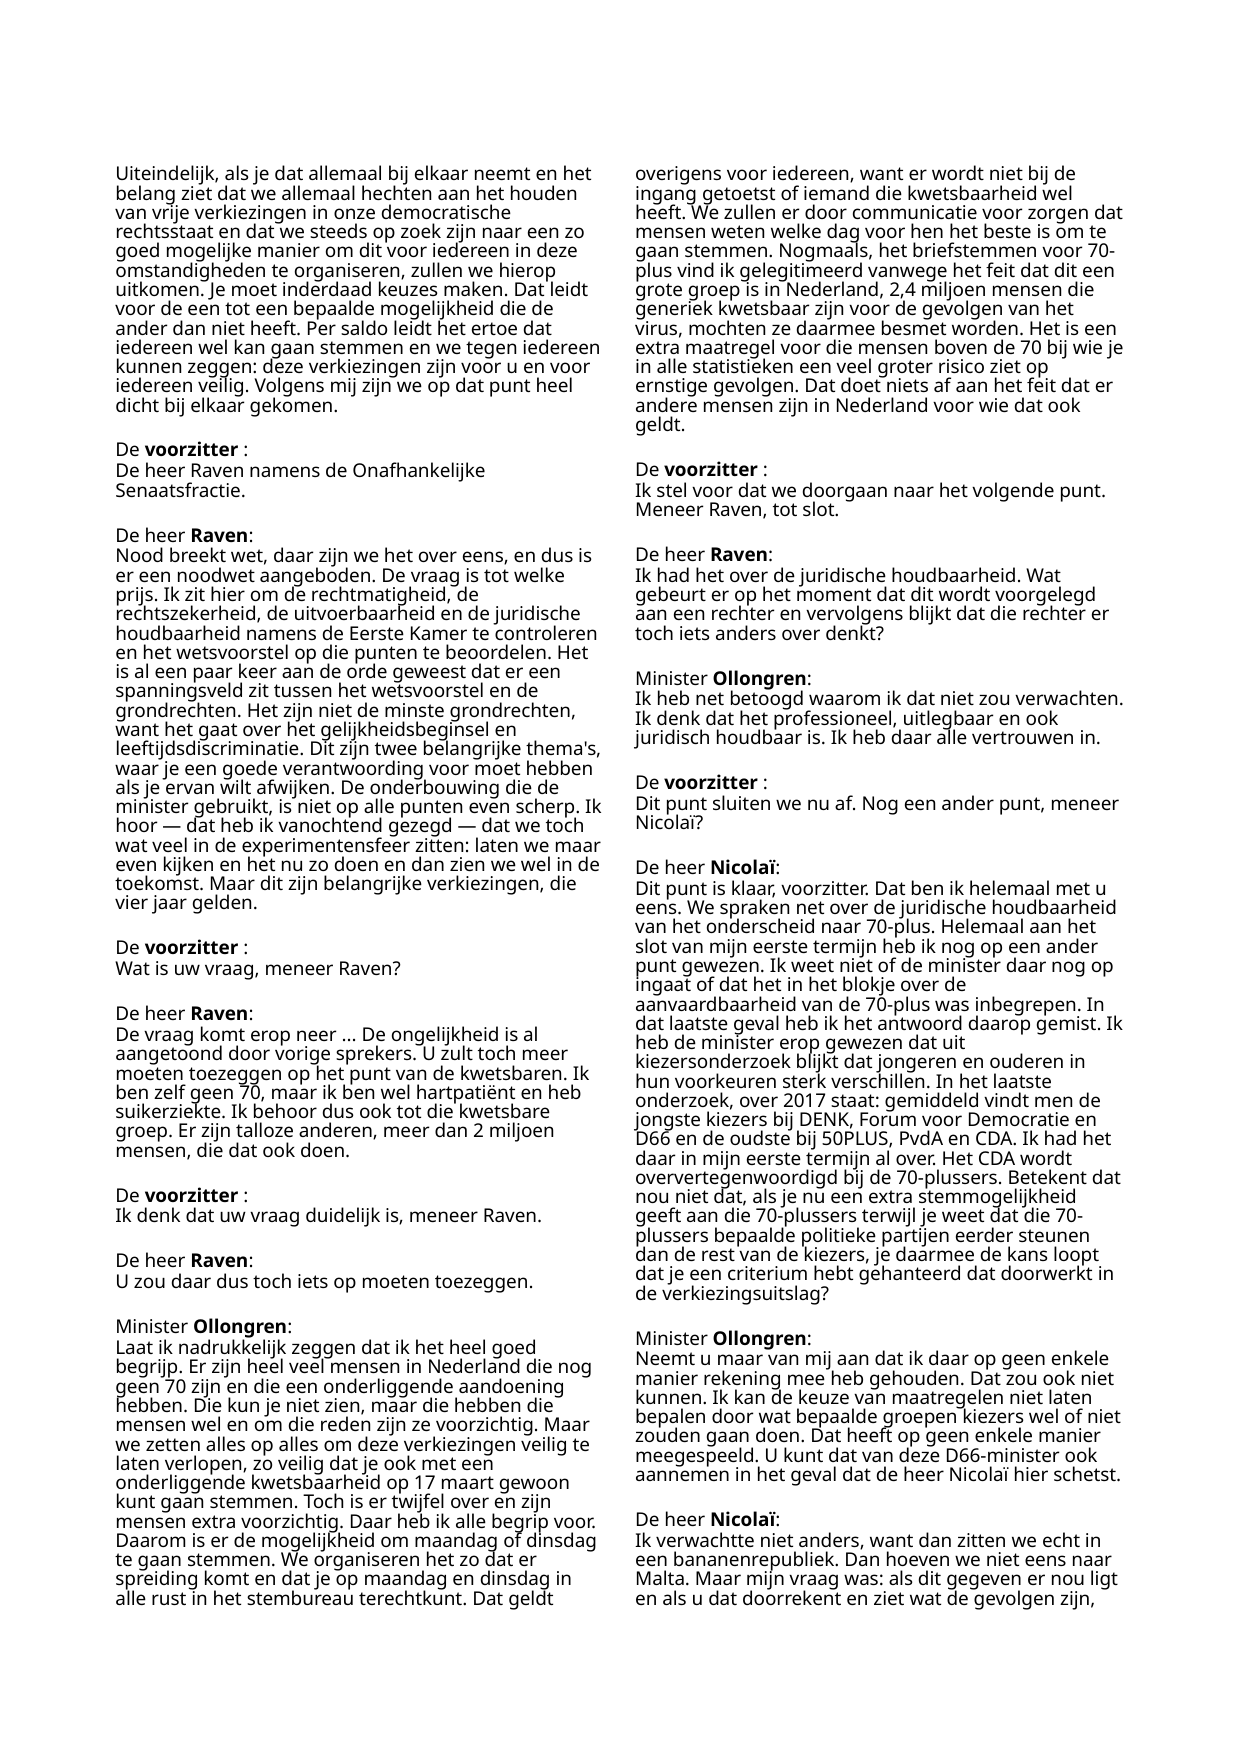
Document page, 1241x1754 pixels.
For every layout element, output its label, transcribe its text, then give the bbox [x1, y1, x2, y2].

text U zou daar dus toch iets op moeten toezeggen. [115, 1273, 605, 1293]
text De voorzitter : [115, 934, 605, 960]
text Ik denk dat uw vraag duidelijk is, meneer Raven. [115, 1207, 605, 1227]
text De heer Raven: [115, 1000, 605, 1026]
text Ik verwachtte niet anders, want dan zitten we echt in een bananenrepubliek. Dan hoeven we niet eens naar Malta. Maar mijn vraag was: als dit gegeven er nou ligt en als u dat doorrekent en ziet wat de gevolgen zijn, [635, 1532, 1125, 1609]
text De voorzitter : [635, 456, 1125, 482]
text De heer Raven: [115, 1248, 605, 1273]
text De voorzitter : [115, 1182, 605, 1207]
text De heer Nicolaï: [635, 1506, 1125, 1532]
text De heer Raven: [635, 541, 1125, 567]
text Ik had het over de juridische houdbaarheid. Wat gebeurt er op het moment dat dit wordt voorgelegd aan een rechter en vervolgens blijkt dat die rechter er toch iets anders over denkt? [635, 567, 1125, 644]
text Uiteindelijk, als je dat allemaal bij elkaar neemt en het belang ziet dat we allemaal hechten aan het houden van vrije verkiezingen in onze democratische rechtsstaat en dat we steeds op zoek zijn naar een zo goed mogelijke manier om dit voor iedereen in deze omstandigheden te organiseren, zullen we hierop uitkomen. Je moet inderdaad keuzes maken. Dat leidt voor de een tot een bepaalde mogelijkheid die de ander dan niet heeft. Per saldo leidt het ertoe dat iedereen wel kan gaan stemmen en we tegen iedereen kunnen zeggen: deze verkiezingen zijn voor u en voor iedereen veilig. Volgens mij zijn we op dat punt heel dicht bij elkaar gekomen. [115, 165, 605, 416]
text Wat is uw vraag, meneer Raven? [115, 960, 605, 979]
text De heer Raven namens de Onafhankelijke Senaatsfractie. [115, 462, 605, 501]
text De heer Nicolaï: [635, 854, 1125, 880]
text overigens voor iedereen, want er wordt niet bij de ingang getoetst of iemand die kwetsbaarheid wel heeft. We zullen er door communicatie voor zorgen dat mensen weten welke dag voor hen het beste is om te gaan stemmen. Nogmaals, het briefstemmen voor 70-plus vind ik gelegitimeerd vanwege het feit dat dit een grote groep is in Nederland, 2,4 miljoen mensen die generiek kwetsbaar zijn voor de gevolgen van het virus, mochten ze daarmee besmet worden. Het is een extra maatregel voor die mensen boven de 70 bij wie je in alle statistieken een veel groter risico ziet op ernstige gevolgen. Dat doet niets af aan het feit dat er andere mensen zijn in Nederland voor wie dat ook geldt. [635, 165, 1125, 435]
text Nood breekt wet, daar zijn we het over eens, en dus is er een noodwet aangeboden. De vraag is tot welke prijs. Ik zit hier om de rechtmatigheid, de rechtszekerheid, de uitvoerbaarheid en de juridische houdbaarheid namens de Eerste Kamer te controleren en het wetsvoorstel op die punten te beoordelen. Het is al een paar keer aan de orde geweest dat er een spanningsveld zit tussen het wetsvoorstel en de grondrechten. Het zijn niet de minste grondrechten, want het gaat over het gelijkheidsbeginsel en leeftijdsdiscriminatie. Dit zijn twee belangrijke thema's, waar je een goede verantwoording voor moet hebben als je ervan wilt afwijken. De onderbouwing die de minister gebruikt, is niet op alle punten even scherp. Ik hoor — dat heb ik vanochtend gezegd — dat we toch wat veel in de experimentensfeer zitten: laten we maar even kijken en het nu zo doen en dan zien we wel in de toekomst. Maar dit zijn belangrijke verkiezingen, die vier jaar gelden. [115, 547, 605, 914]
text Laat ik nadrukkelijk zeggen dat ik het heel goed begrijp. Er zijn heel veel mensen in Nederland die nog geen 70 zijn en die een onderliggende aandoening hebben. Die kun je niet zien, maar die hebben die mensen wel en om die reden zijn ze voorzichtig. Maar we zetten alles op alles om deze verkiezingen veilig te laten verlopen, zo veilig dat je ook met een onderliggende kwetsbaarheid op 17 maart gewoon kunt gaan stemmen. Toch is er twijfel over en zijn mensen extra voorzichtig. Daar heb ik alle begrip voor. Daarom is er de mogelijkheid om maandag of dinsdag te gaan stemmen. We organiseren het zo dat er spreiding komt en dat je op maandag en dinsdag in alle rust in het stembureau terechtkunt. Dat geldt [115, 1339, 605, 1609]
text De voorzitter : [115, 437, 605, 462]
text De voorzitter : [635, 769, 1125, 795]
text Minister Ollongren: [115, 1313, 605, 1339]
text De vraag komt erop neer ... De ongelijkheid is al aangetoond door vorige sprekers. U zult toch meer moeten toezeggen op het punt van de kwetsbaren. Ik ben zelf geen 70, maar ik ben wel hartpatiënt en heb suikerziekte. Ik behoor dus ook tot die kwetsbare groep. Er zijn talloze anderen, meer dan 2 miljoen mensen, die dat ook doen. [115, 1026, 605, 1161]
text Neemt u maar van mij aan dat ik daar op geen enkele manier rekening mee heb gehouden. Dat zou ook niet kunnen. Ik kan de keuze van maatregelen niet laten bepalen door wat bepaalde groepen kiezers wel of niet zouden gaan doen. Dat heeft op geen enkele manier meegespeeld. U kunt dat van deze D66-minister ook aannemen in het geval dat de heer Nicolaï hier schetst. [635, 1350, 1125, 1485]
text Ik stel voor dat we doorgaan naar het volgende punt. Meneer Raven, tot slot. [635, 482, 1125, 520]
text Ik heb net betoogd waarom ik dat niet zou verwachten. Ik denk dat het professioneel, uitlegbaar en ook juridisch houdbaar is. Ik heb daar alle vertrouwen in. [635, 690, 1125, 748]
text De heer Raven: [115, 522, 605, 547]
text Minister Ollongren: [635, 1325, 1125, 1350]
text Dit punt sluiten we nu af. Nog een ander punt, meneer Nicolaï? [635, 795, 1125, 833]
text Minister Ollongren: [635, 665, 1125, 690]
text Dit punt is klaar, voorzitter. Dat ben ik helemaal met u eens. We spraken net over de juridische houdbaarheid van het onderscheid naar 70-plus. Helemaal aan het slot van mijn eerste termijn heb ik nog op een ander punt gewezen. Ik weet niet of de minister daar nog op ingaat of dat het in het blokje over de aanvaardbaarheid van de 70-plus was inbegrepen. In dat laatste geval heb ik het antwoord daarop gemist. Ik heb de minister erop gewezen dat uit kiezersonderzoek blijkt dat jongeren en ouderen in hun voorkeuren sterk verschillen. In het laatste onderzoek, over 2017 staat: gemiddeld vindt men de jongste kiezers bij DENK, Forum voor Democratie en D66 en de oudste bij 50PLUS, PvdA en CDA. Ik had het daar in mijn eerste termijn al over. Het CDA wordt oververtegenwoordigd bij de 70-plussers. Betekent dat nou niet dat, als je nu een extra stemmogelijkheid geeft aan die 70-plussers terwijl je weet dat die 70-plussers bepaalde politieke partijen eerder steunen dan de rest van de kiezers, je daarmee de kans loopt dat je een criterium hebt gehanteerd dat doorwerkt in de verkiezingsuitslag? [635, 880, 1125, 1304]
